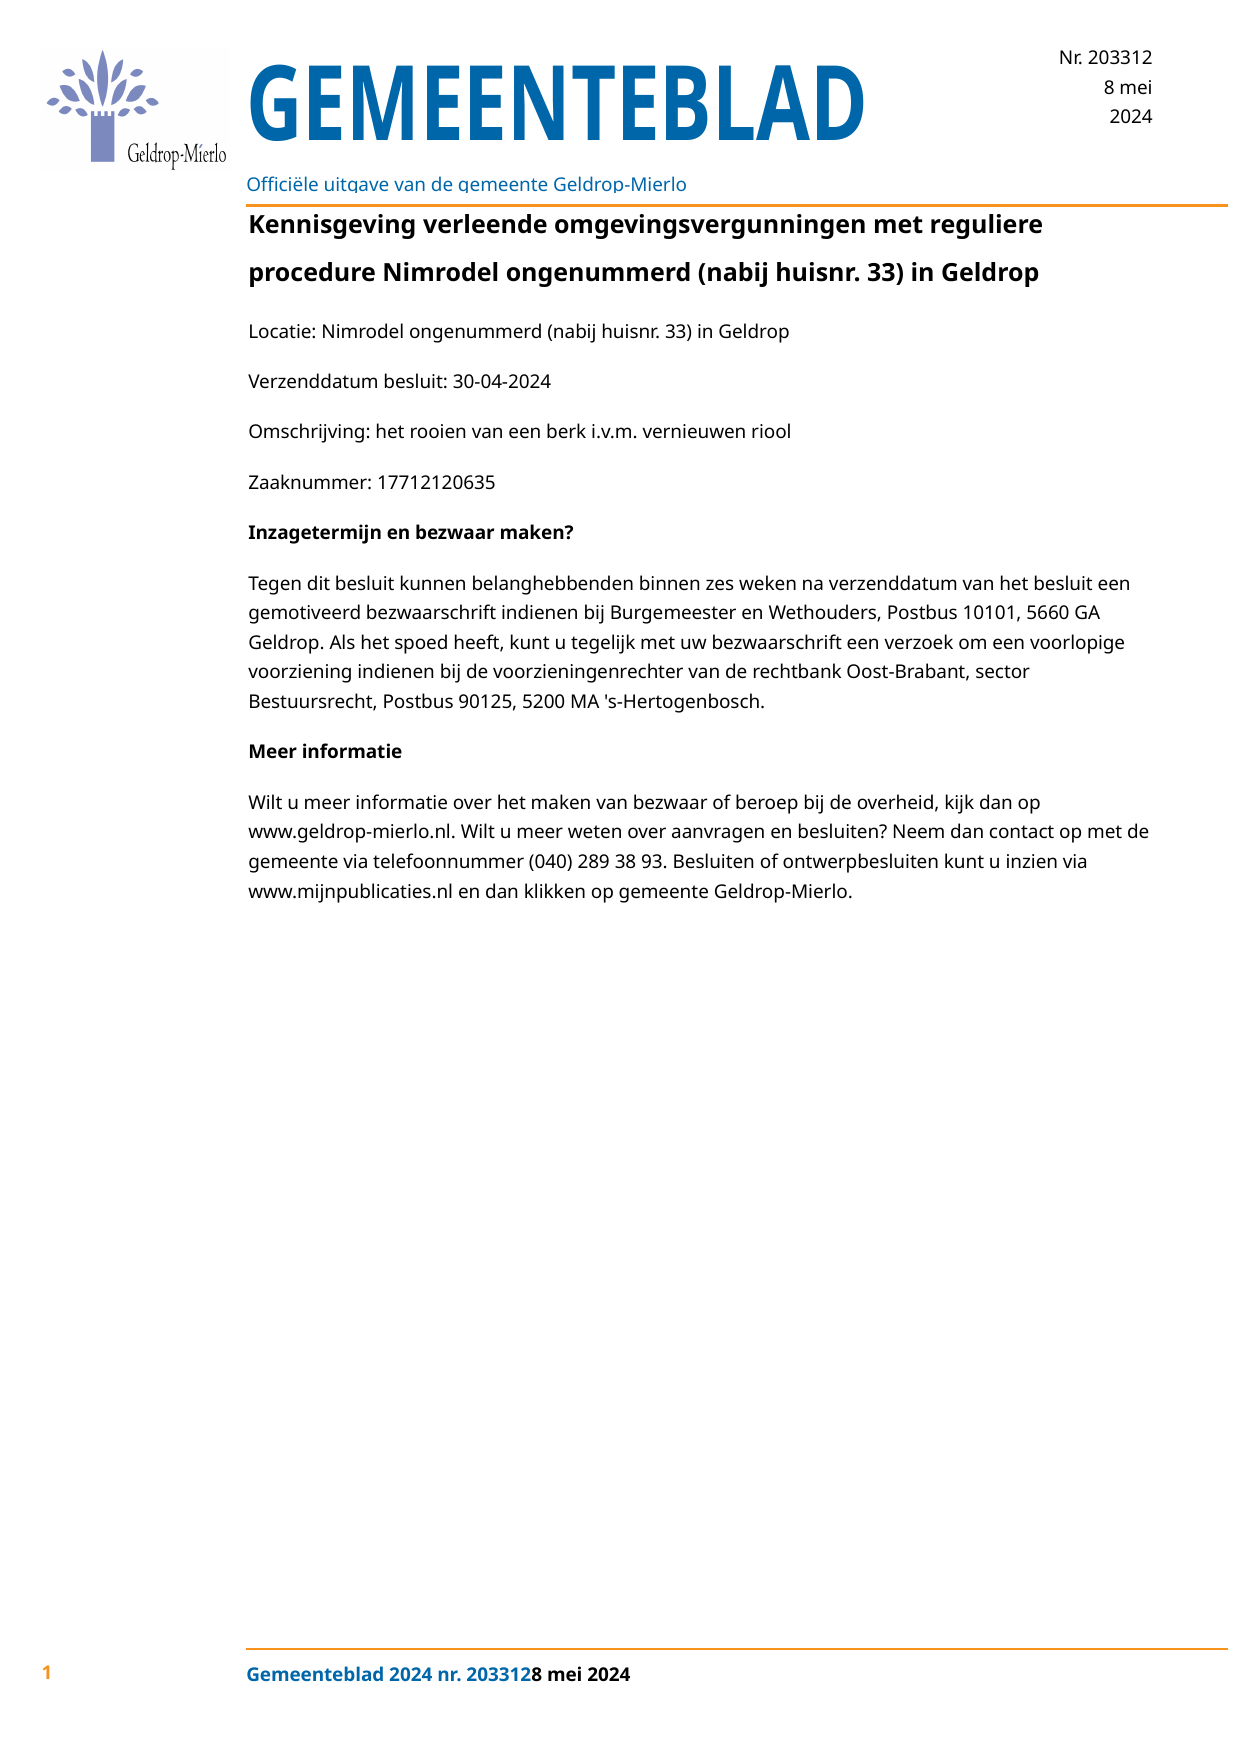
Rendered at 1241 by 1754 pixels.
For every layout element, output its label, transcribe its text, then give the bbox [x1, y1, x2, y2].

text Zaaknummer: 17712120635 [248, 469, 1152, 495]
text Tegen dit besluit kunnen belanghebbenden binnen zes weken na verzenddatum van het besluit een gemotiveerd bezwaarschrift indienen bij Burgemeester en Wethouders, Postbus 10101, 5660 GA Geldrop. Als het spoed heeft, kunt u tegelijk met uw bezwaarschrift een verzoek om een voorlopige voorziening indienen bij de voorzieningenrechter van de rechtbank Oost-Brabant, sector Bestuursrecht, Postbus 90125, 5200 MA 's-Hertogenbosch. [248, 570, 1152, 714]
text Omschrijving: het rooien van een berk i.v.m. vernieuwen riool [248, 419, 1152, 444]
text Verzenddatum besluit: 30-04-2024 [248, 368, 1152, 394]
picture [41, 47, 231, 172]
text Meer informatie [248, 739, 1152, 764]
text Kennisgeving verleende omgevingsvergunningen met reguliere procedure Nimrodel ongenummerd (nabij huisnr. 33) in Geldrop [248, 207, 1152, 288]
text Wilt u meer informatie over het maken van bezwaar of beroep bij de overheid, kijk dan op www.geldrop-mierlo.nl. Wilt u meer weten over aanvragen en besluiten? Neem dan contact op met de gemeente via telefoonnummer (040) 289 38 93. Besluiten of ontwerpbesluiten kunt u inzien via www.mijnpublicaties.nl en dan klikken op gemeente Geldrop-Mierlo. [248, 789, 1152, 904]
text Inzagetermijn en bezwaar maken? [248, 519, 1152, 545]
text Locatie: Nimrodel ongenummerd (nabij huisnr. 33) in Geldrop [248, 318, 1152, 344]
